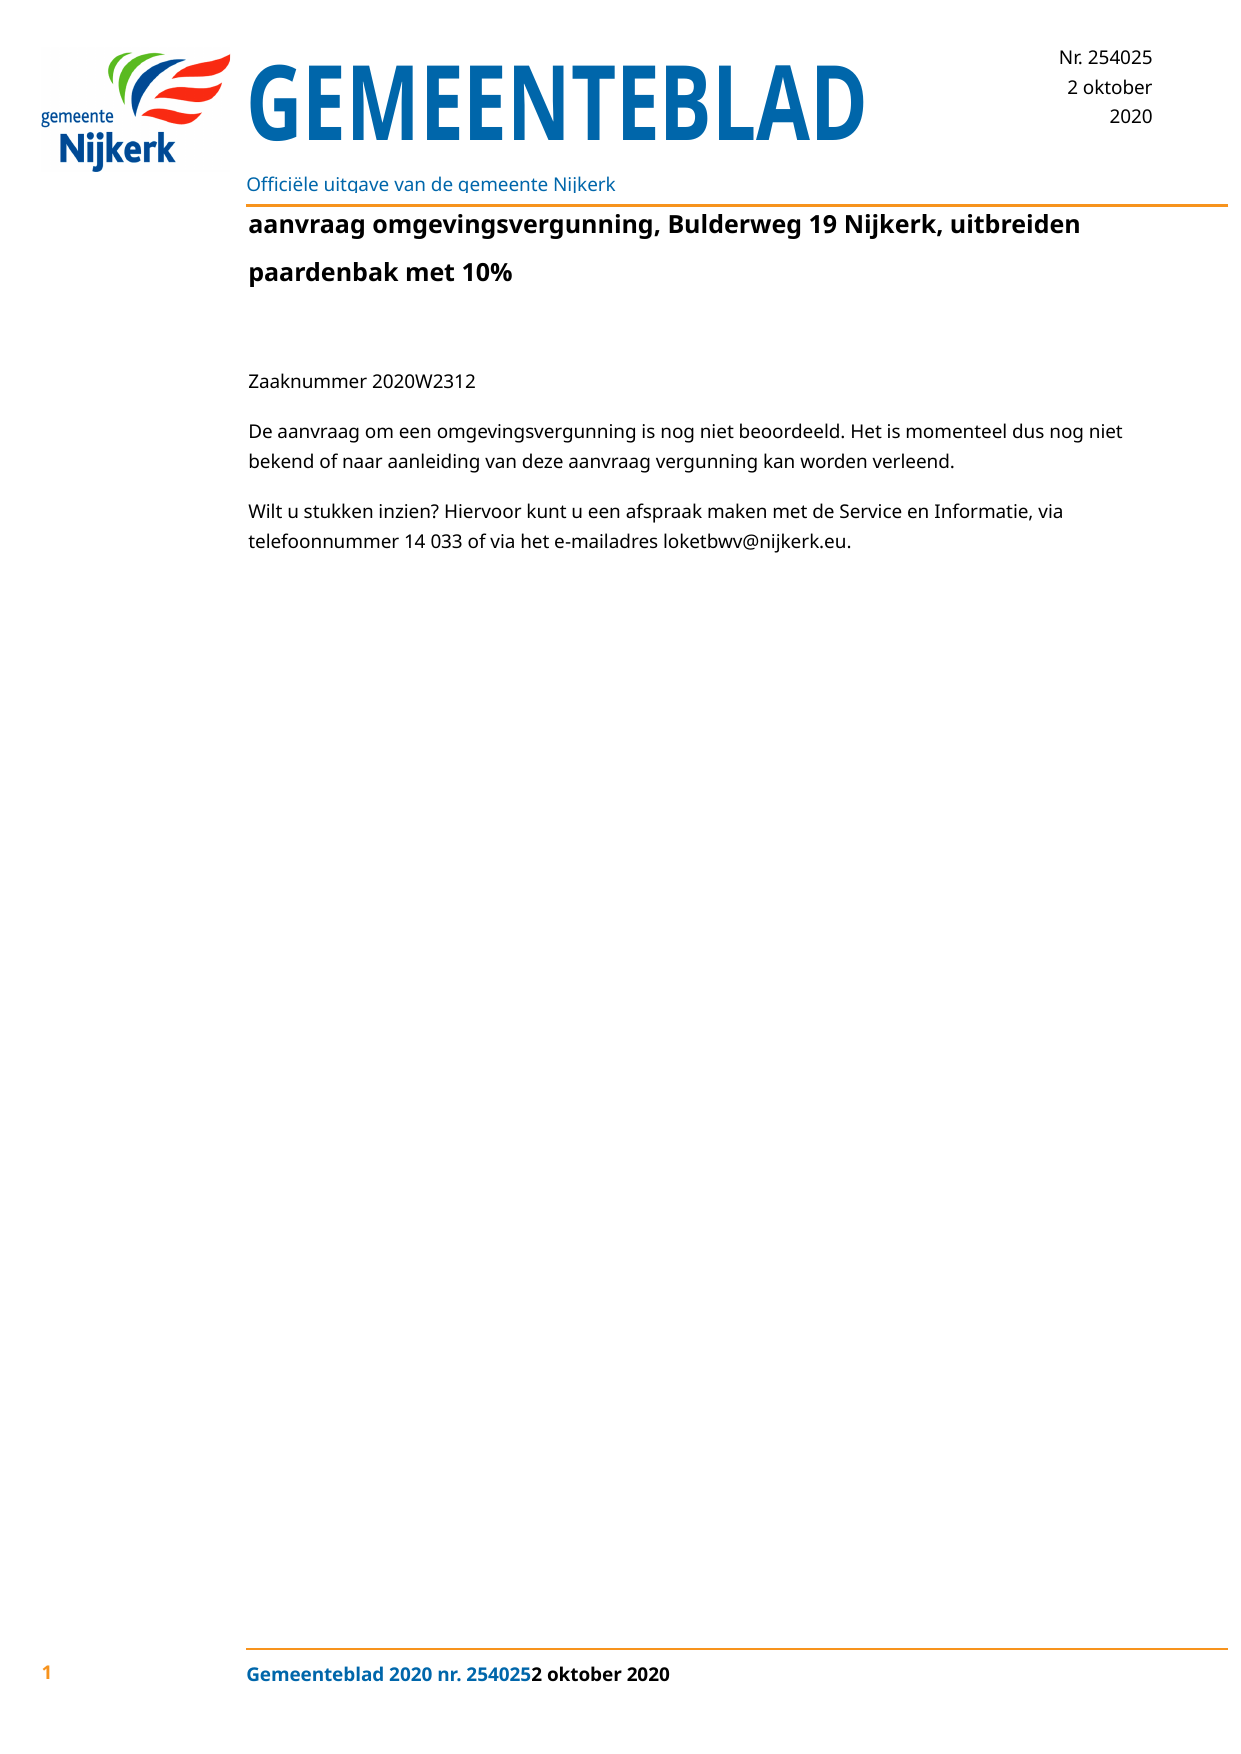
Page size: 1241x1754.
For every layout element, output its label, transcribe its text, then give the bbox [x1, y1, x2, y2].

text aanvraag omgevingsvergunning, Bulderweg 19 Nijkerk, uitbreiden paardenbak met 10% [248, 207, 1152, 288]
text Zaaknummer 2020W2312 [248, 368, 1152, 394]
text Wilt u stukken inzien? Hiervoor kunt u een afspraak maken met de Service en Informatie, via telefoonnummer 14 033 of via het e-mailadres loketbwv@nijkerk.eu. [248, 499, 1152, 554]
picture [41, 47, 231, 172]
text De aanvraag om een omgevingsvergunning is nog niet beoordeeld. Het is momenteel dus nog niet bekend of naar aanleiding van deze aanvraag vergunning kan worden verleend. [248, 419, 1152, 474]
